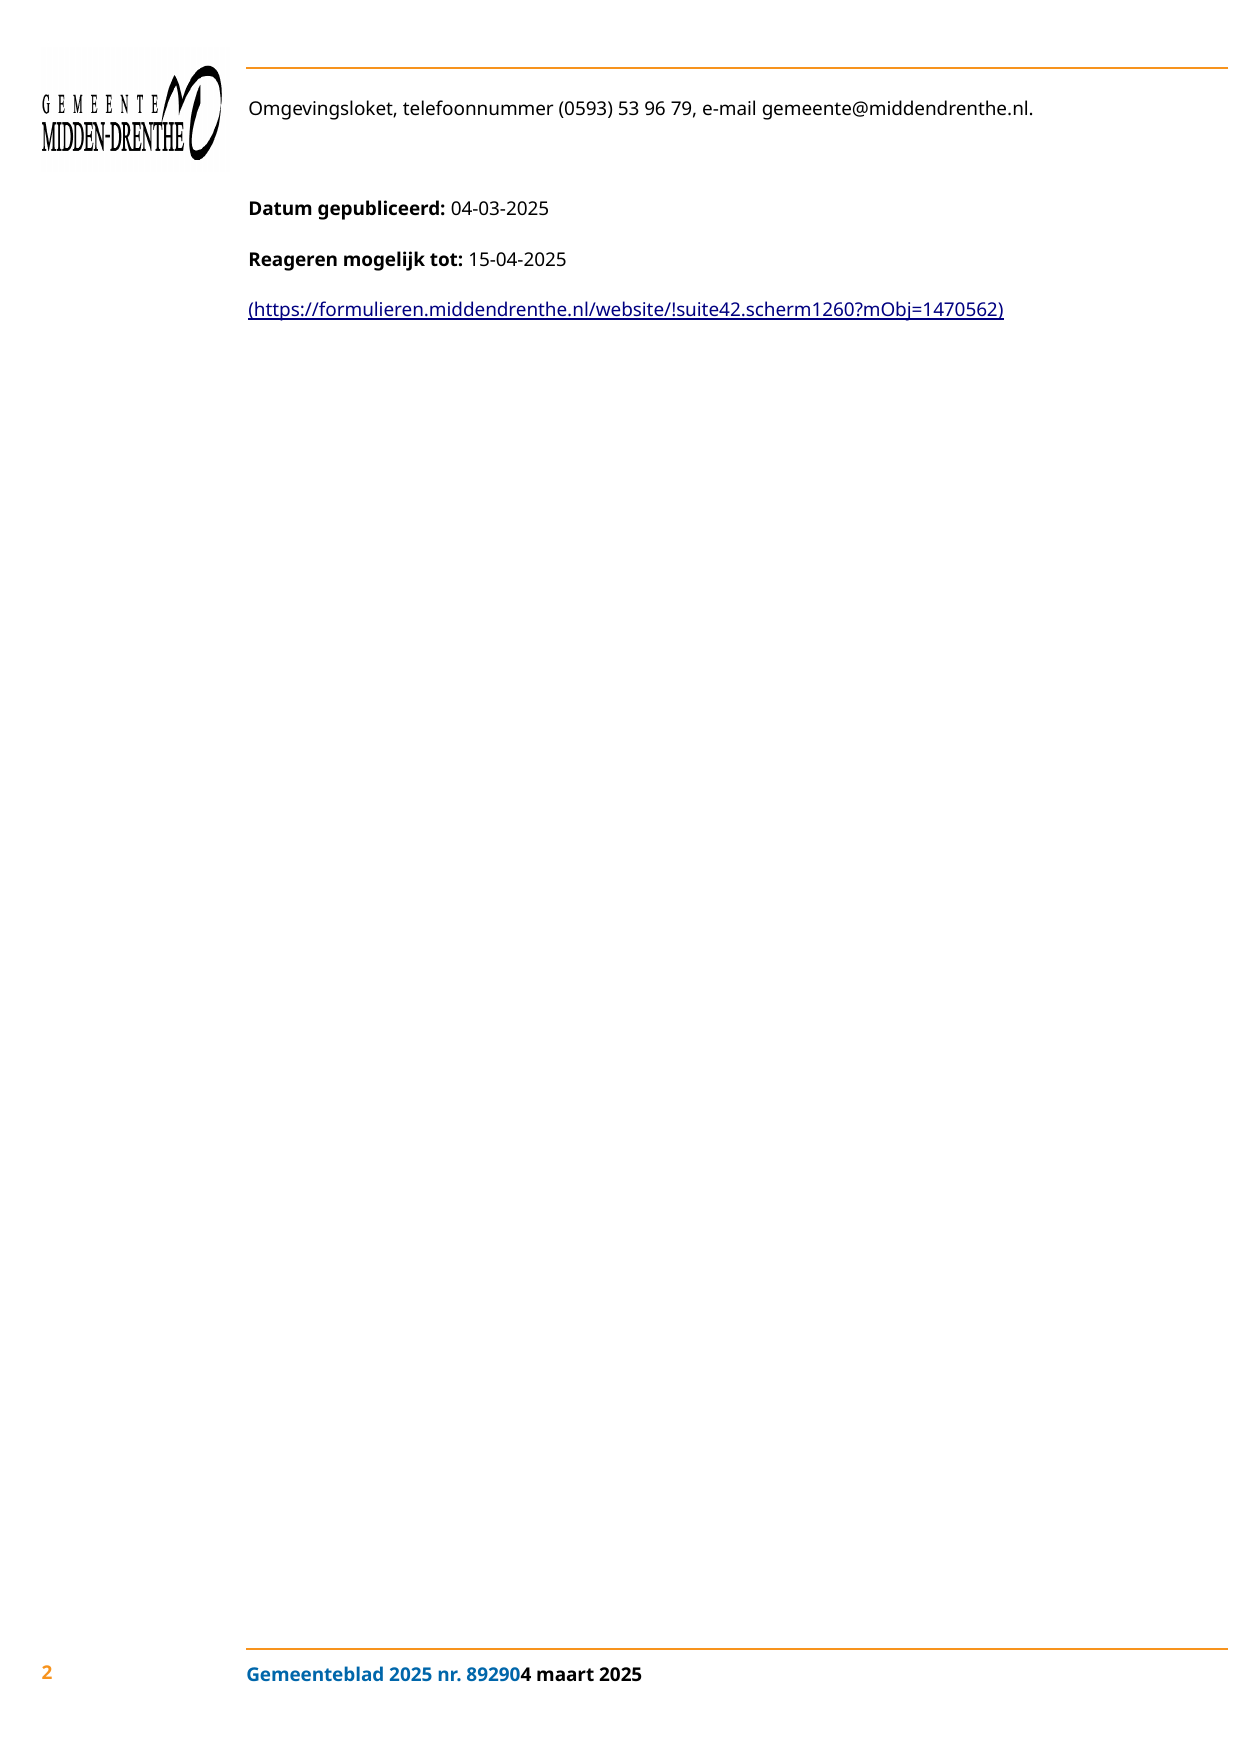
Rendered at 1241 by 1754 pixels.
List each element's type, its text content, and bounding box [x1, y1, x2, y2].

text Reageren mogelijk tot: 15-04-2025 [248, 246, 1152, 272]
picture [41, 47, 231, 172]
text (https://formulieren.middendrenthe.nl/website/!suite42.scherm1260?mObj=1470562) [248, 296, 1152, 322]
text Datum gepubliceerd: 04-03-2025 [248, 196, 1152, 221]
text Omgevingsloket, telefoonnummer (0593) 53 96 79, e-mail gemeente@middendrenthe.nl. [248, 95, 1152, 121]
